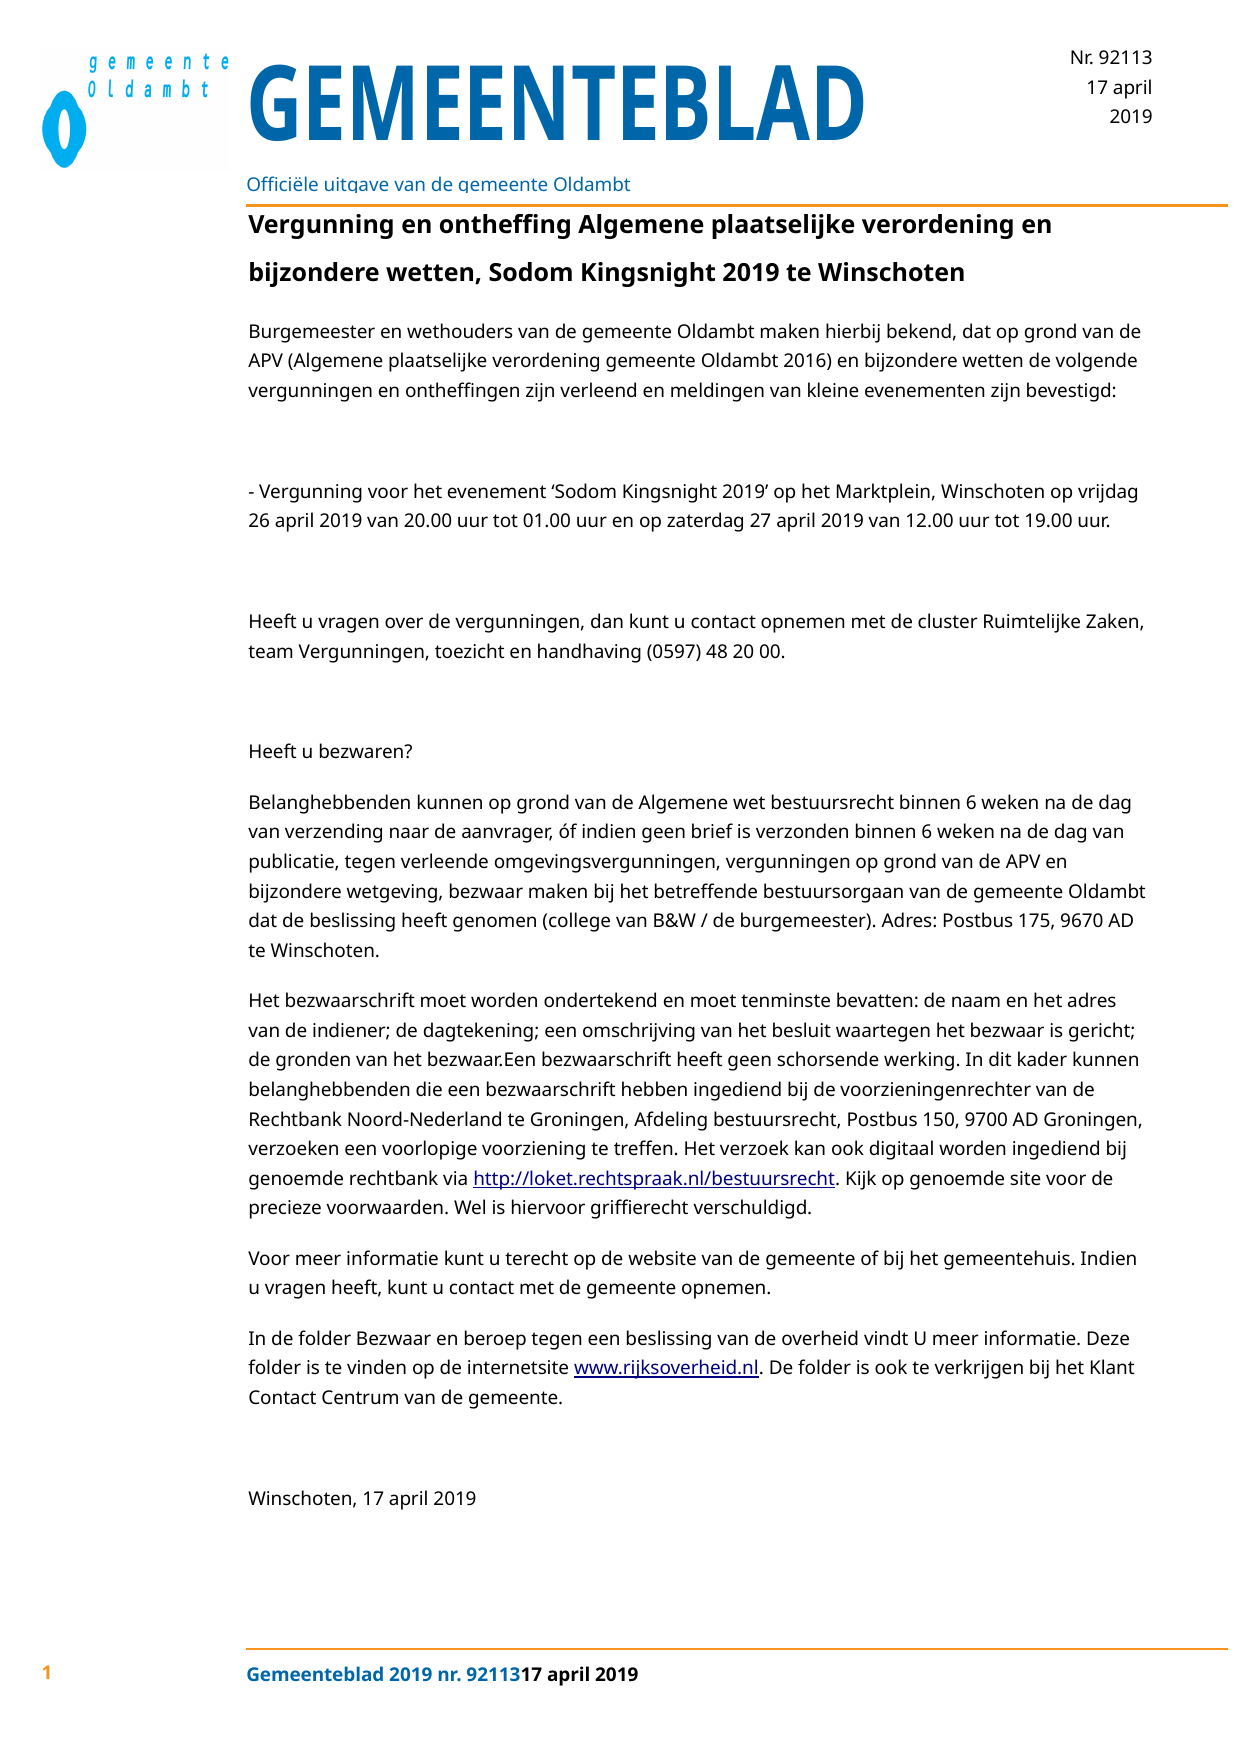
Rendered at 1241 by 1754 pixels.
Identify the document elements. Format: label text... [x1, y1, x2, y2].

text Het bezwaarschrift moet worden ondertekend en moet tenminste bevatten: de naam en het adres van de indiener; de dagtekening; een omschrijving van het besluit waartegen het bezwaar is gericht; de gronden van het bezwaar.Een bezwaarschrift heeft geen schorsende werking. In dit kader kunnen belanghebbenden die een bezwaarschrift hebben ingediend bij de voorzieningenrechter van de Rechtbank Noord-Nederland te Groningen, Afdeling bestuursrecht, Postbus 150, 9700 AD Groningen, verzoeken een voorlopige voorziening te treffen. Het verzoek kan ook digitaal worden ingediend bij genoemde rechtbank via http://loket.rechtspraak.nl/bestuursrecht. Kijk op genoemde site voor de precieze voorwaarden. Wel is hiervoor griffierecht verschuldigd. [248, 987, 1152, 1220]
picture [41, 47, 231, 172]
text Heeft u vragen over de vergunningen, dan kunt u contact opnemen met de cluster Ruimtelijke Zaken, team Vergunningen, toezicht en handhaving (0597) 48 20 00. [248, 608, 1152, 664]
text Burgemeester en wethouders van de gemeente Oldambt maken hierbij bekend, dat op grond van de APV (Algemene plaatselijke verordening gemeente Oldambt 2016) en bijzondere wetten de volgende vergunningen en ontheffingen zijn verleend en meldingen van kleine evenementen zijn bevestigd: [248, 318, 1152, 403]
text Voor meer informatie kunt u terecht op de website van de gemeente of bij het gemeentehuis. Indien u vragen heeft, kunt u contact met de gemeente opnemen. [248, 1245, 1152, 1300]
text Vergunning en ontheffing Algemene plaatselijke verordening en bijzondere wetten, Sodom Kingsnight 2019 te Winschoten [248, 207, 1152, 288]
text In de folder Bezwaar en beroep tegen een beslissing van de overheid vindt U meer informatie. Deze folder is te vinden op de internetsite www.rijksoverheid.nl. De folder is ook te verkrijgen bij het Klant Contact Centrum van de gemeente. [248, 1325, 1152, 1410]
text Winschoten, 17 april 2019 [248, 1485, 1152, 1511]
text Heeft u bezwaren? [248, 739, 1152, 764]
text Belanghebbenden kunnen op grond van de Algemene wet bestuursrecht binnen 6 weken na de dag van verzending naar de aanvrager, óf indien geen brief is verzonden binnen 6 weken na de dag van publicatie, tegen verleende omgevingsvergunningen, vergunningen op grond van de APV en bijzondere wetgeving, bezwaar maken bij het betreffende bestuursorgaan van de gemeente Oldambt dat de beslissing heeft genomen (college van B&W / de burgemeester). Adres: Postbus 175, 9670 AD te Winschoten. [248, 789, 1152, 963]
text - Vergunning voor het evenement ‘Sodom Kingsnight 2019’ op het Marktplein, Winschoten op vrijdag 26 april 2019 van 20.00 uur tot 01.00 uur en op zaterdag 27 april 2019 van 12.00 uur tot 19.00 uur. [248, 478, 1152, 533]
